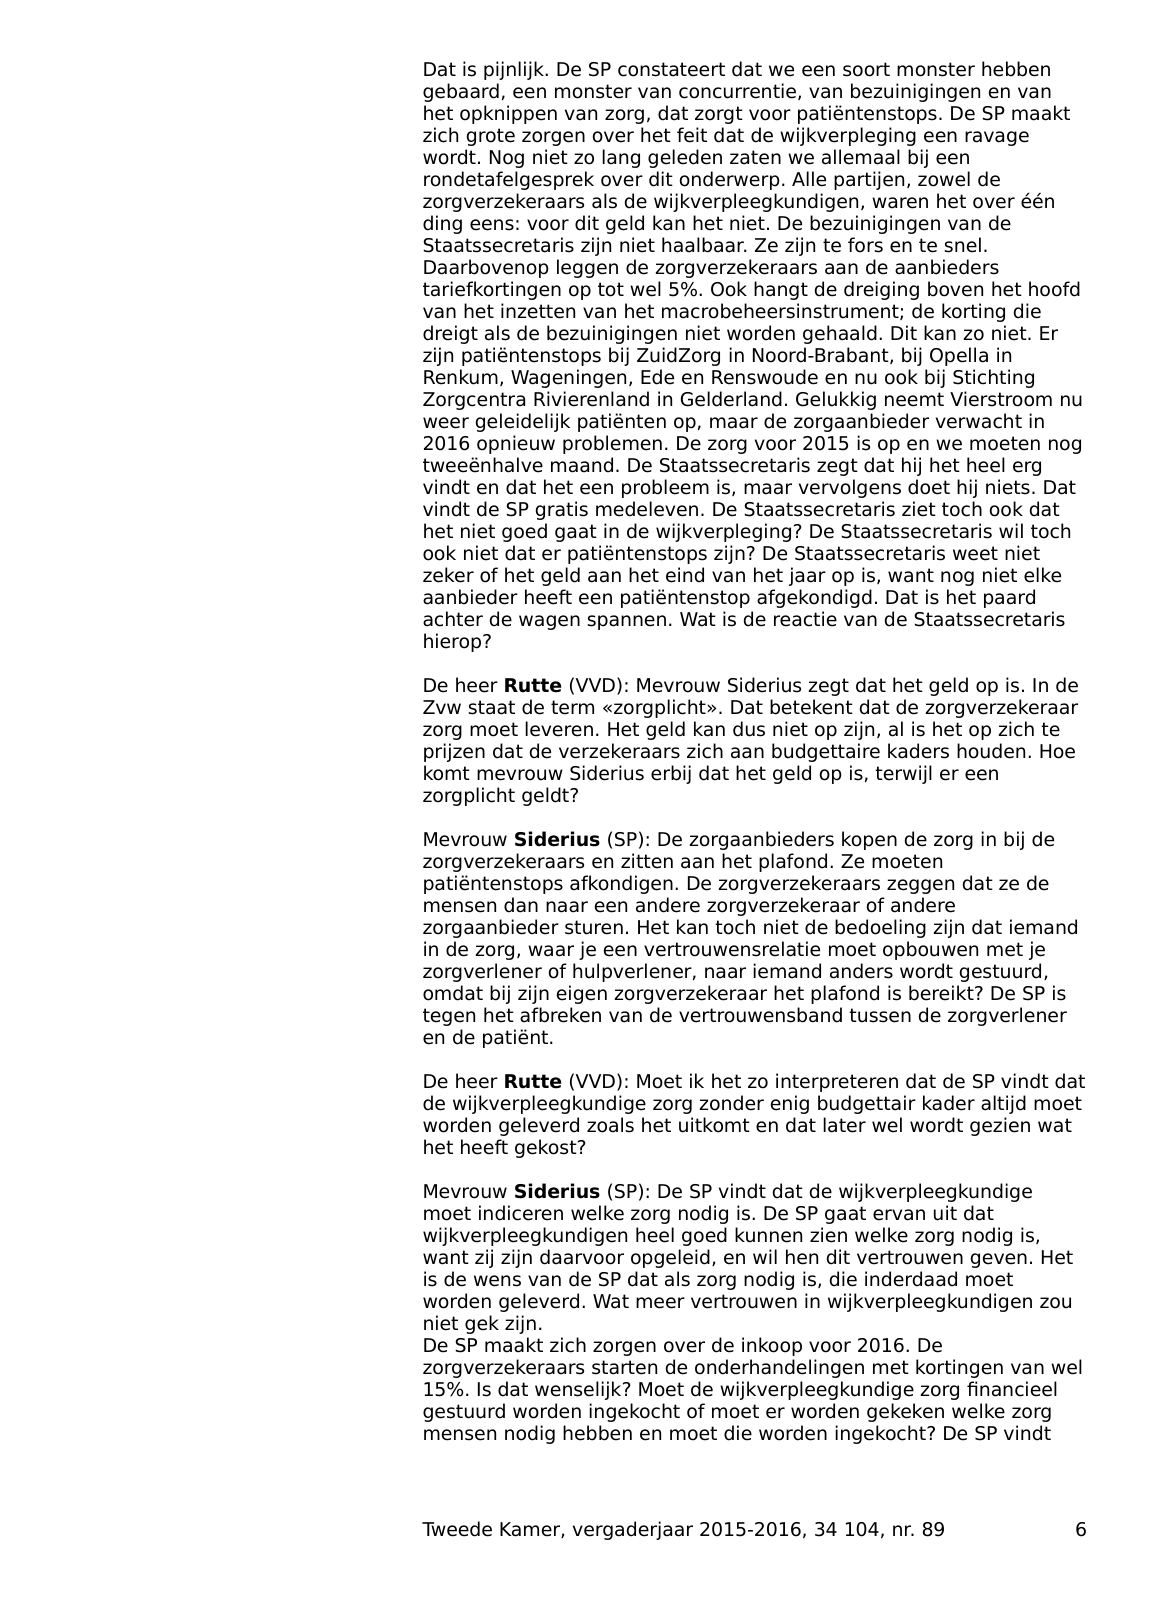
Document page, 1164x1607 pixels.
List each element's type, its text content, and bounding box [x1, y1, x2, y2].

text Mevrouw Siderius (SP): De zorgaanbieders kopen de zorg in bij de zorgverzekeraars en zitten aan het plafond. Ze moeten patiëntenstops afkondigen. De zorgverzekeraars zeggen dat ze de mensen dan naar een andere zorgverzekeraar of andere zorgaanbieder sturen. Het kan toch niet de bedoeling zijn dat iemand in de zorg, waar je een vertrouwensrelatie moet opbouwen met je zorgverlener of hulpverlener, naar iemand anders wordt gestuurd, omdat bij zijn eigen zorgverzekeraar het plafond is bereikt? De SP is tegen het afbreken van de vertrouwensband tussen de zorgverlener en de patiënt. [422, 829, 1087, 1048]
text De SP maakt zich zorgen over de inkoop voor 2016. De zorgverzekeraars starten de onderhandelingen met kortingen van wel 15%. Is dat wenselijk? Moet de wijkverpleegkundige zorg financieel gestuurd worden ingekocht of moet er worden gekeken welke zorg mensen nodig hebben en moet die worden ingekocht? De SP vindt [422, 1335, 1087, 1444]
text De heer Rutte (VVD): Mevrouw Siderius zegt dat het geld op is. In de Zvw staat de term «zorgplicht». Dat betekent dat de zorgverzekeraar zorg moet leveren. Het geld kan dus niet op zijn, al is het op zich te prijzen dat de verzekeraars zich aan budgettaire kaders houden. Hoe komt mevrouw Siderius erbij dat het geld op is, terwijl er een zorgplicht geldt? [422, 675, 1087, 807]
text Mevrouw Siderius (SP): De SP vindt dat de wijkverpleegkundige moet indiceren welke zorg nodig is. De SP gaat ervan uit dat wijkverpleegkundigen heel goed kunnen zien welke zorg nodig is, want zij zijn daarvoor opgeleid, en wil hen dit vertrouwen geven. Het is de wens van de SP dat als zorg nodig is, die inderdaad moet worden geleverd. Wat meer vertrouwen in wijkverpleegkundigen zou niet gek zijn. [422, 1181, 1087, 1335]
text De heer Rutte (VVD): Moet ik het zo interpreteren dat de SP vindt dat de wijkverpleegkundige zorg zonder enig budgettair kader altijd moet worden geleverd zoals het uitkomt en dat later wel wordt gezien wat het heeft gekost? [422, 1071, 1087, 1159]
text Dat is pijnlijk. De SP constateert dat we een soort monster hebben gebaard, een monster van concurrentie, van bezuinigingen en van het opknippen van zorg, dat zorgt voor patiëntenstops. De SP maakt zich grote zorgen over het feit dat de wijkverpleging een ravage wordt. Nog niet zo lang geleden zaten we allemaal bij een rondetafelgesprek over dit onderwerp. Alle partijen, zowel de zorgverzekeraars als de wijkverpleegkundigen, waren het over één ding eens: voor dit geld kan het niet. De bezuinigingen van de Staatssecretaris zijn niet haalbaar. Ze zijn te fors en te snel. Daarbovenop leggen de zorgverzekeraars aan de aanbieders tariefkortingen op tot wel 5%. Ook hangt de dreiging boven het hoofd van het inzetten van het macrobeheersinstrument; de korting die dreigt als de bezuinigingen niet worden gehaald. Dit kan zo niet. Er zijn patiëntenstops bij ZuidZorg in Noord-Brabant, bij Opella in Renkum, Wageningen, Ede en Renswoude en nu ook bij Stichting Zorgcentra Rivierenland in Gelderland. Gelukkig neemt Vierstroom nu weer geleidelijk patiënten op, maar de zorgaanbieder verwacht in 2016 opnieuw problemen. De zorg voor 2015 is op en we moeten nog tweeënhalve maand. De Staatssecretaris zegt dat hij het heel erg vindt en dat het een probleem is, maar vervolgens doet hij niets. Dat vindt de SP gratis medeleven. De Staatssecretaris ziet toch ook dat het niet goed gaat in de wijkverpleging? De Staatssecretaris wil toch ook niet dat er patiëntenstops zijn? De Staatssecretaris weet niet zeker of het geld aan het eind van het jaar op is, want nog niet elke aanbieder heeft een patiëntenstop afgekondigd. Dat is het paard achter de wagen spannen. Wat is de reactie van de Staatssecretaris hierop? [422, 59, 1087, 652]
